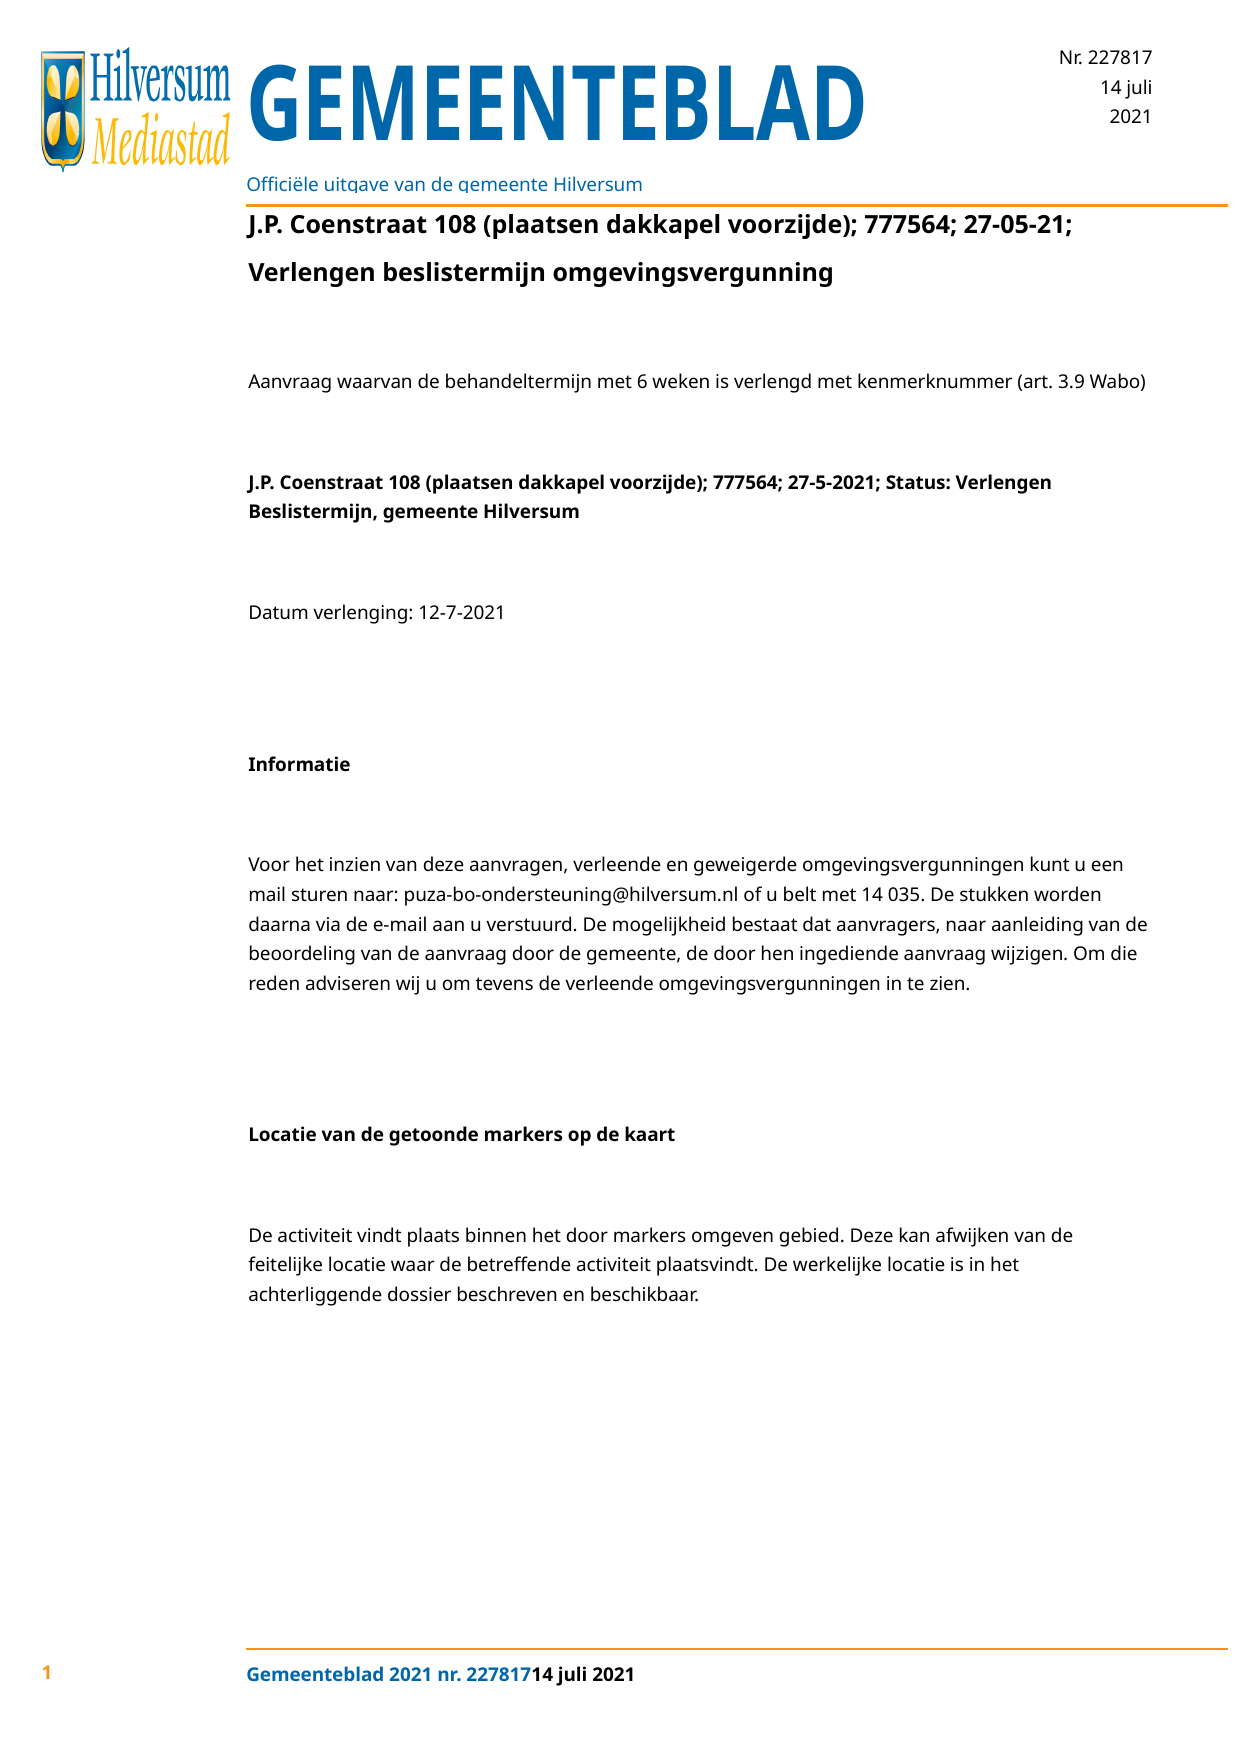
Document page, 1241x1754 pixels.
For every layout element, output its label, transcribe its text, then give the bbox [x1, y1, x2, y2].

text Locatie van de getoonde markers op de kaart [248, 1121, 1152, 1147]
text Informatie [248, 751, 1152, 777]
picture [41, 47, 231, 172]
text J.P. Coenstraat 108 (plaatsen dakkapel voorzijde); 777564; 27-5-2021; Status: Verlengen Beslistermijn, gemeente Hilversum [248, 469, 1152, 524]
text Datum verlenging: 12-7-2021 [248, 599, 1152, 625]
text Aanvraag waarvan de behandeltermijn met 6 weken is verlengd met kenmerknummer (art. 3.9 Wabo) [248, 368, 1152, 394]
text Voor het inzien van deze aanvragen, verleende en geweigerde omgevingsvergunningen kunt u een mail sturen naar: puza-bo-ondersteuning@hilversum.nl of u belt met 14 035. De stukken worden daarna via de e-mail aan u verstuurd. De mogelijkheid bestaat dat aanvragers, naar aanleiding van de beoordeling van de aanvraag door de gemeente, de door hen ingediende aanvraag wijzigen. Om die reden adviseren wij u om tevens de verleende omgevingsvergunningen in te zien. [248, 852, 1152, 996]
text J.P. Coenstraat 108 (plaatsen dakkapel voorzijde); 777564; 27-05-21; Verlengen beslistermijn omgevingsvergunning [248, 207, 1152, 288]
text De activiteit vindt plaats binnen het door markers omgeven gebied. Deze kan afwijken van de feitelijke locatie waar de betreffende activiteit plaatsvindt. De werkelijke locatie is in het achterliggende dossier beschreven en beschikbaar. [248, 1222, 1152, 1307]
